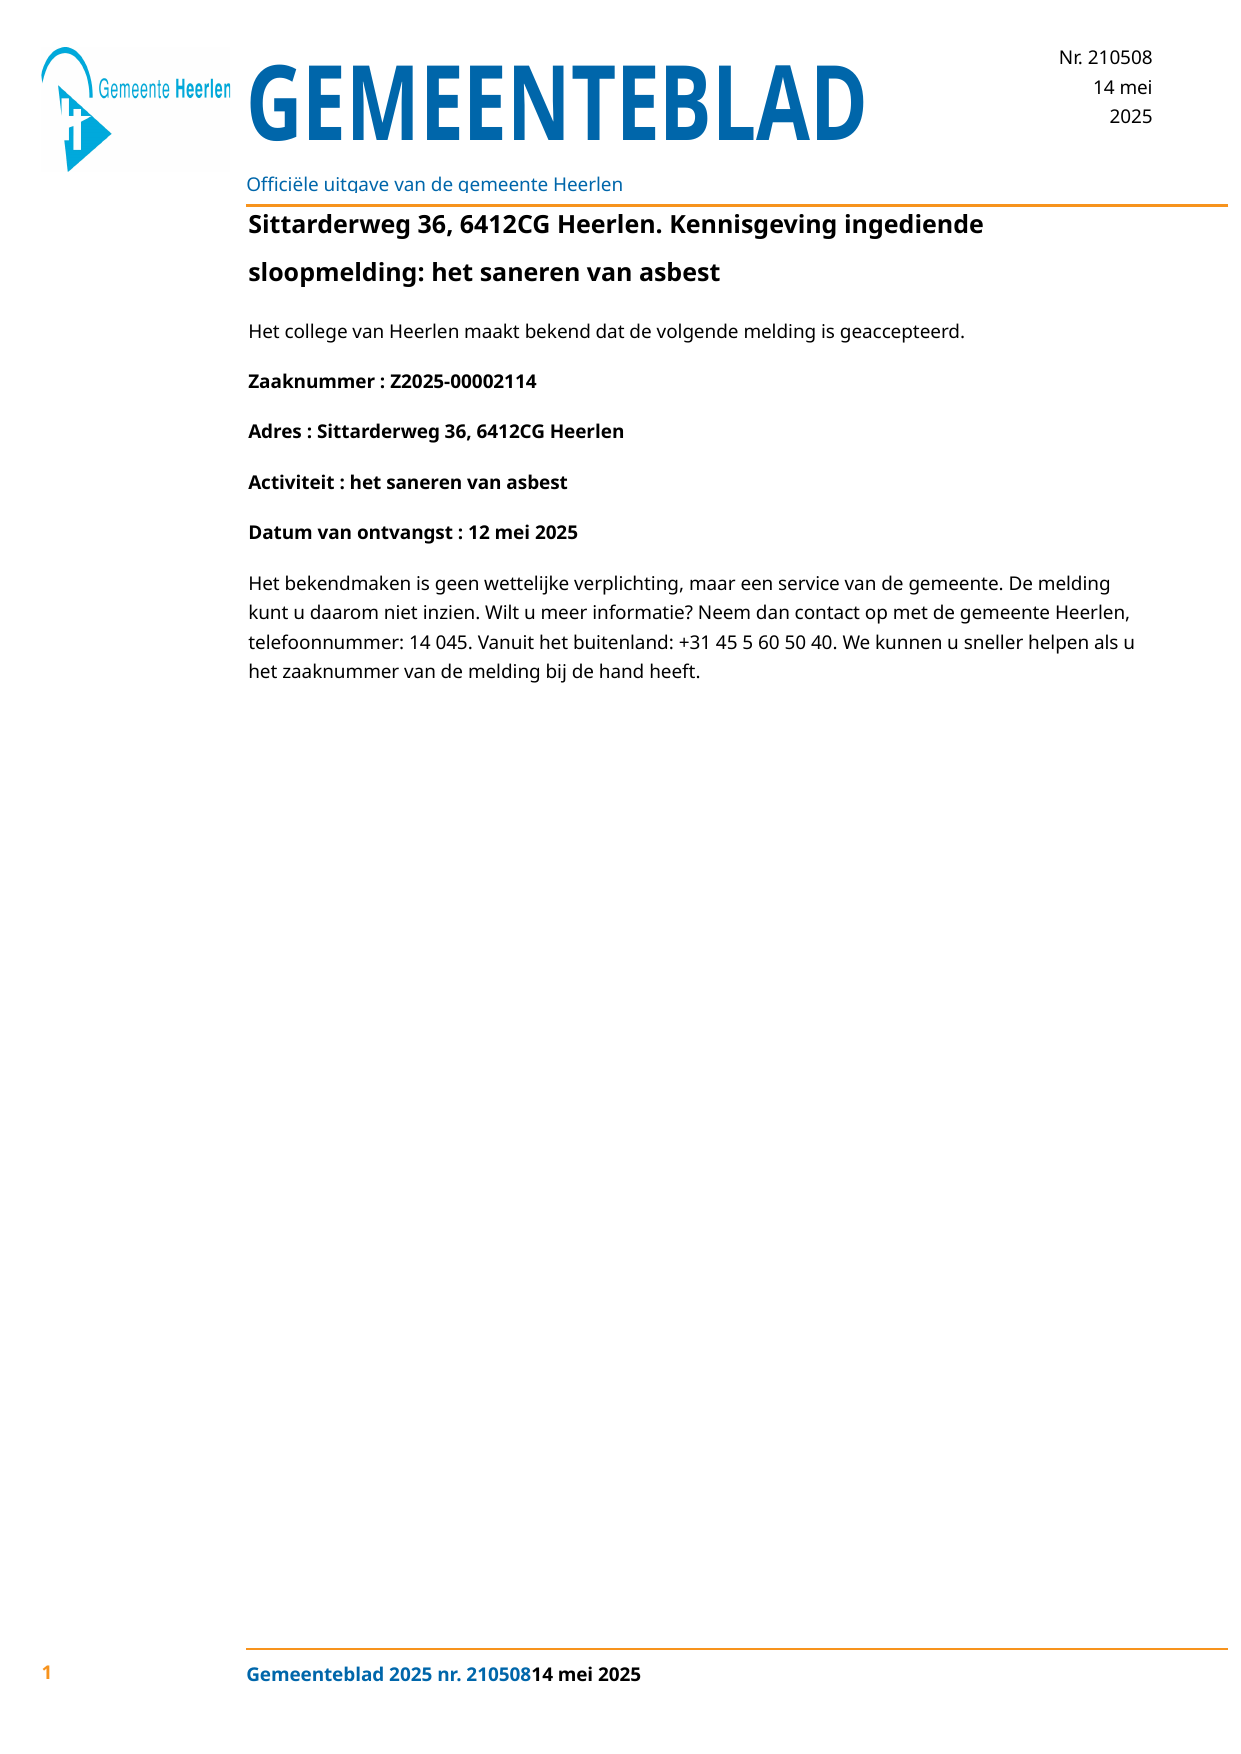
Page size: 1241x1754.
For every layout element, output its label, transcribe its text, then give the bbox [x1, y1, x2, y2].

text Zaaknummer : Z2025-00002114 [248, 368, 1152, 394]
picture [41, 47, 59, 70]
text Het bekendmaken is geen wettelijke verplichting, maar een service van de gemeente. De melding kunt u daarom niet inzien. Wilt u meer informatie? Neem dan contact op met de gemeente Heerlen, telefoonnummer: 14 045. Vanuit het buitenland: +31 45 5 60 50 40. We kunnen u sneller helpen als u het zaaknummer van de melding bij de hand heeft. [248, 570, 1152, 684]
text Sittarderweg 36, 6412CG Heerlen. Kennisgeving ingediende sloopmelding: het saneren van asbest [248, 207, 1152, 288]
picture [41, 47, 231, 172]
text Activiteit : het saneren van asbest [248, 469, 1152, 495]
text Het college van Heerlen maakt bekend dat de volgende melding is geaccepteerd. [248, 318, 1152, 344]
text Adres : Sittarderweg 36, 6412CG Heerlen [248, 419, 1152, 444]
text Datum van ontvangst : 12 mei 2025 [248, 519, 1152, 545]
